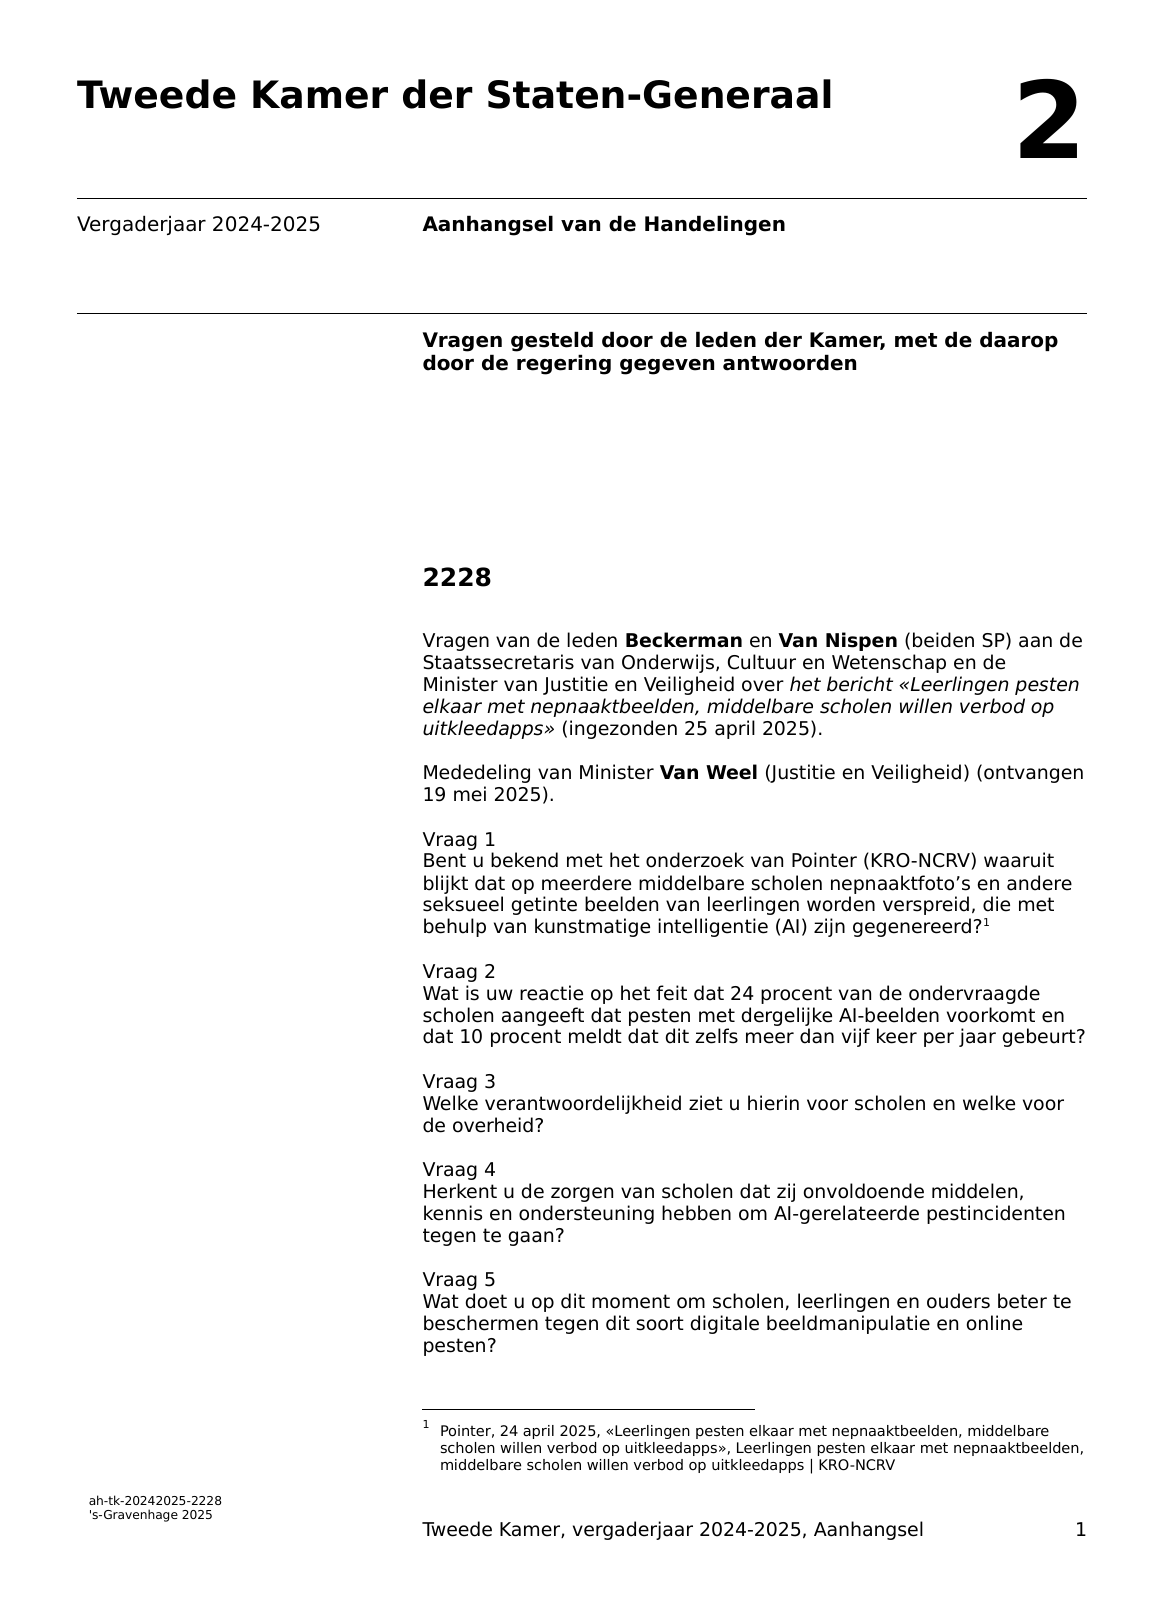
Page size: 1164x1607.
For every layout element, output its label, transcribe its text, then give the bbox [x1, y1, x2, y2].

text Welke verantwoordelijkheid ziet u hierin voor scholen en welke voor de overheid? [422, 1093, 1087, 1137]
text Wat doet u op dit moment om scholen, leerlingen en ouders beter te beschermen tegen dit soort digitale beeldmanipulatie en online pesten? [422, 1291, 1087, 1357]
text Vraag 1 [422, 828, 1087, 850]
text Vraag 5 [422, 1269, 1087, 1291]
text Vragen van de leden Beckerman en Van Nispen (beiden SP) aan de Staatssecretaris van Onderwijs, Cultuur en Wetenschap en de Minister van Justitie en Veiligheid over het bericht «Leerlingen pesten elkaar met nepnaaktbeelden, middelbare scholen willen verbod op uitkleedapps» (ingezonden 25 april 2025). [422, 630, 1087, 740]
table_cell Aanhangsel van de Handelingen [422, 199, 1087, 313]
text Vraag 3 [422, 1071, 1087, 1093]
text Bent u bekend met het onderzoek van Pointer (KRO-NCRV) waaruit blijkt dat op meerdere middelbare scholen nepnaaktfoto’s en andere seksueel getinte beelden van leerlingen worden verspreid, die met behulp van kunstmatige intelligentie (AI) zijn gegenereerd? [422, 850, 1087, 938]
text Vraag 2 [422, 961, 1087, 982]
text Vraag 4 [422, 1159, 1087, 1181]
text Herkent u de zorgen van scholen dat zij onvoldoende middelen, kennis en ondersteuning hebben om AI-gerelateerde pestincidenten tegen te gaan? [422, 1181, 1087, 1247]
table_header 2 [886, 59, 1087, 198]
text Pointer, 24 april 2025, «Leerlingen pesten elkaar met nepnaaktbeelden, middelbare scholen willen verbod op uitkleedapps», Leerlingen pesten elkaar met nepnaaktbeelden, middelbare scholen willen verbod op uitkleedapps | KRO-NCRV [422, 1418, 1087, 1474]
text 2228 [422, 563, 1087, 592]
table_cell [77, 314, 422, 375]
text 's-Gravenhage 2025 [88, 1508, 323, 1522]
table_header Tweede Kamer der Staten-Generaal [77, 59, 886, 198]
table_cell Vergaderjaar 2024-2025 [77, 199, 422, 313]
text ah-tk-20242025-2228 [88, 1494, 323, 1508]
text Wat is uw reactie op het feit dat 24 procent van de ondervraagde scholen aangeeft dat pesten met dergelijke AI-beelden voorkomt en dat 10 procent meldt dat dit zelfs meer dan vijf keer per jaar gebeurt? [422, 982, 1087, 1048]
text Mededeling van Minister Van Weel (Justitie en Veiligheid) (ontvangen 19 mei 2025). [422, 762, 1087, 806]
table_cell Vragen gesteld door de leden der Kamer, met de daarop door de regering gegeven antwoorden [422, 314, 1087, 375]
